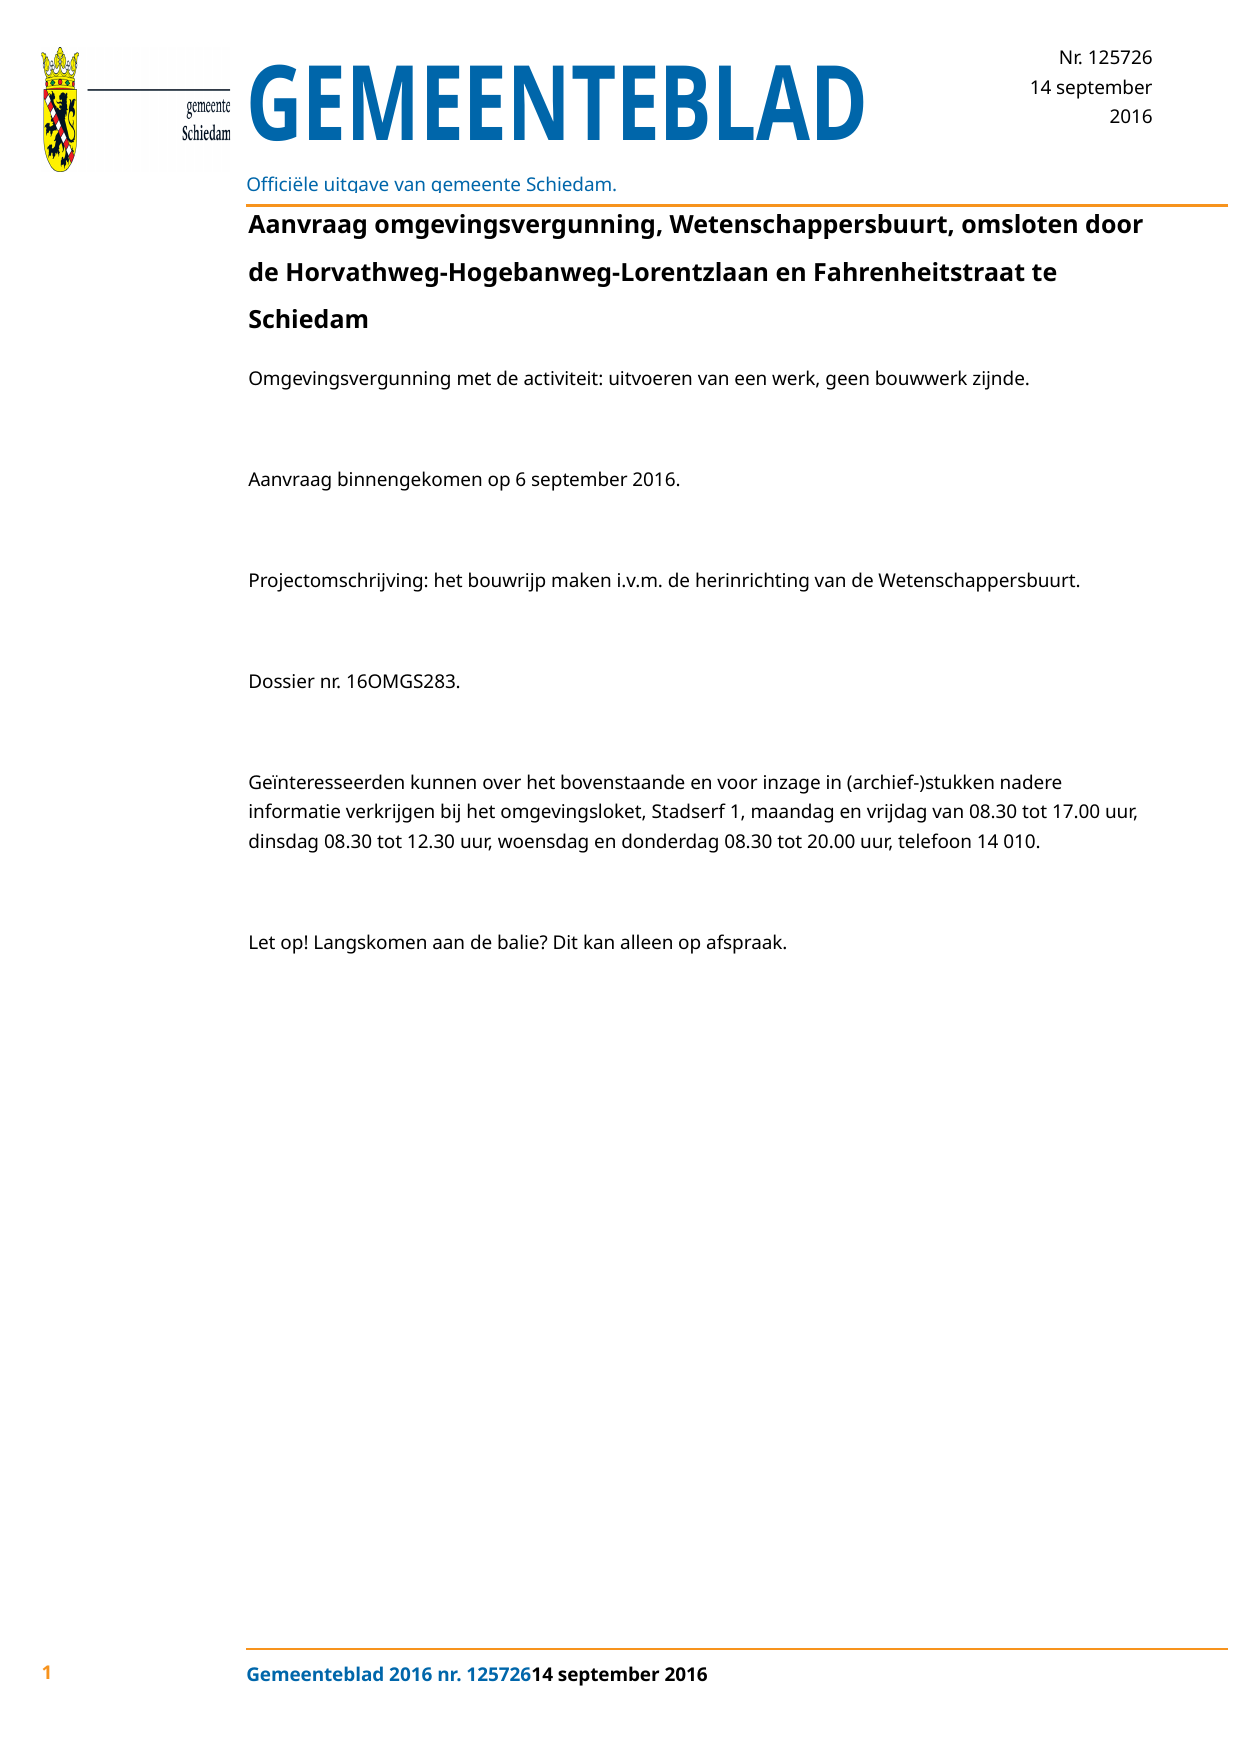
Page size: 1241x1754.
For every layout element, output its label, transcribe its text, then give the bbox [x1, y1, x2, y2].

text Dossier nr. 16OMGS283. [248, 668, 1152, 694]
text Geïnteresseerden kunnen over het bovenstaande en voor inzage in (archief-)stukken nadere informatie verkrijgen bij het omgevingsloket, Stadserf 1, maandag en vrijdag van 08.30 tot 17.00 uur, dinsdag 08.30 tot 12.30 uur, woensdag en donderdag 08.30 tot 20.00 uur, telefoon 14 010. [248, 769, 1152, 854]
text Let op! Langskomen aan de balie? Dit kan alleen op afspraak. [248, 929, 1152, 954]
picture [41, 47, 231, 172]
text Projectomschrijving: het bouwrijp maken i.v.m. de herinrichting van de Wetenschappersbuurt. [248, 567, 1152, 593]
text Aanvraag binnengekomen op 6 september 2016. [248, 466, 1152, 492]
text Omgevingsvergunning met de activiteit: uitvoeren van een werk, geen bouwwerk zijnde. [248, 366, 1152, 391]
text Aanvraag omgevingsvergunning, Wetenschappersbuurt, omsloten door de Horvathweg-Hogebanweg-Lorentzlaan en Fahrenheitstraat te Schiedam [248, 207, 1152, 336]
